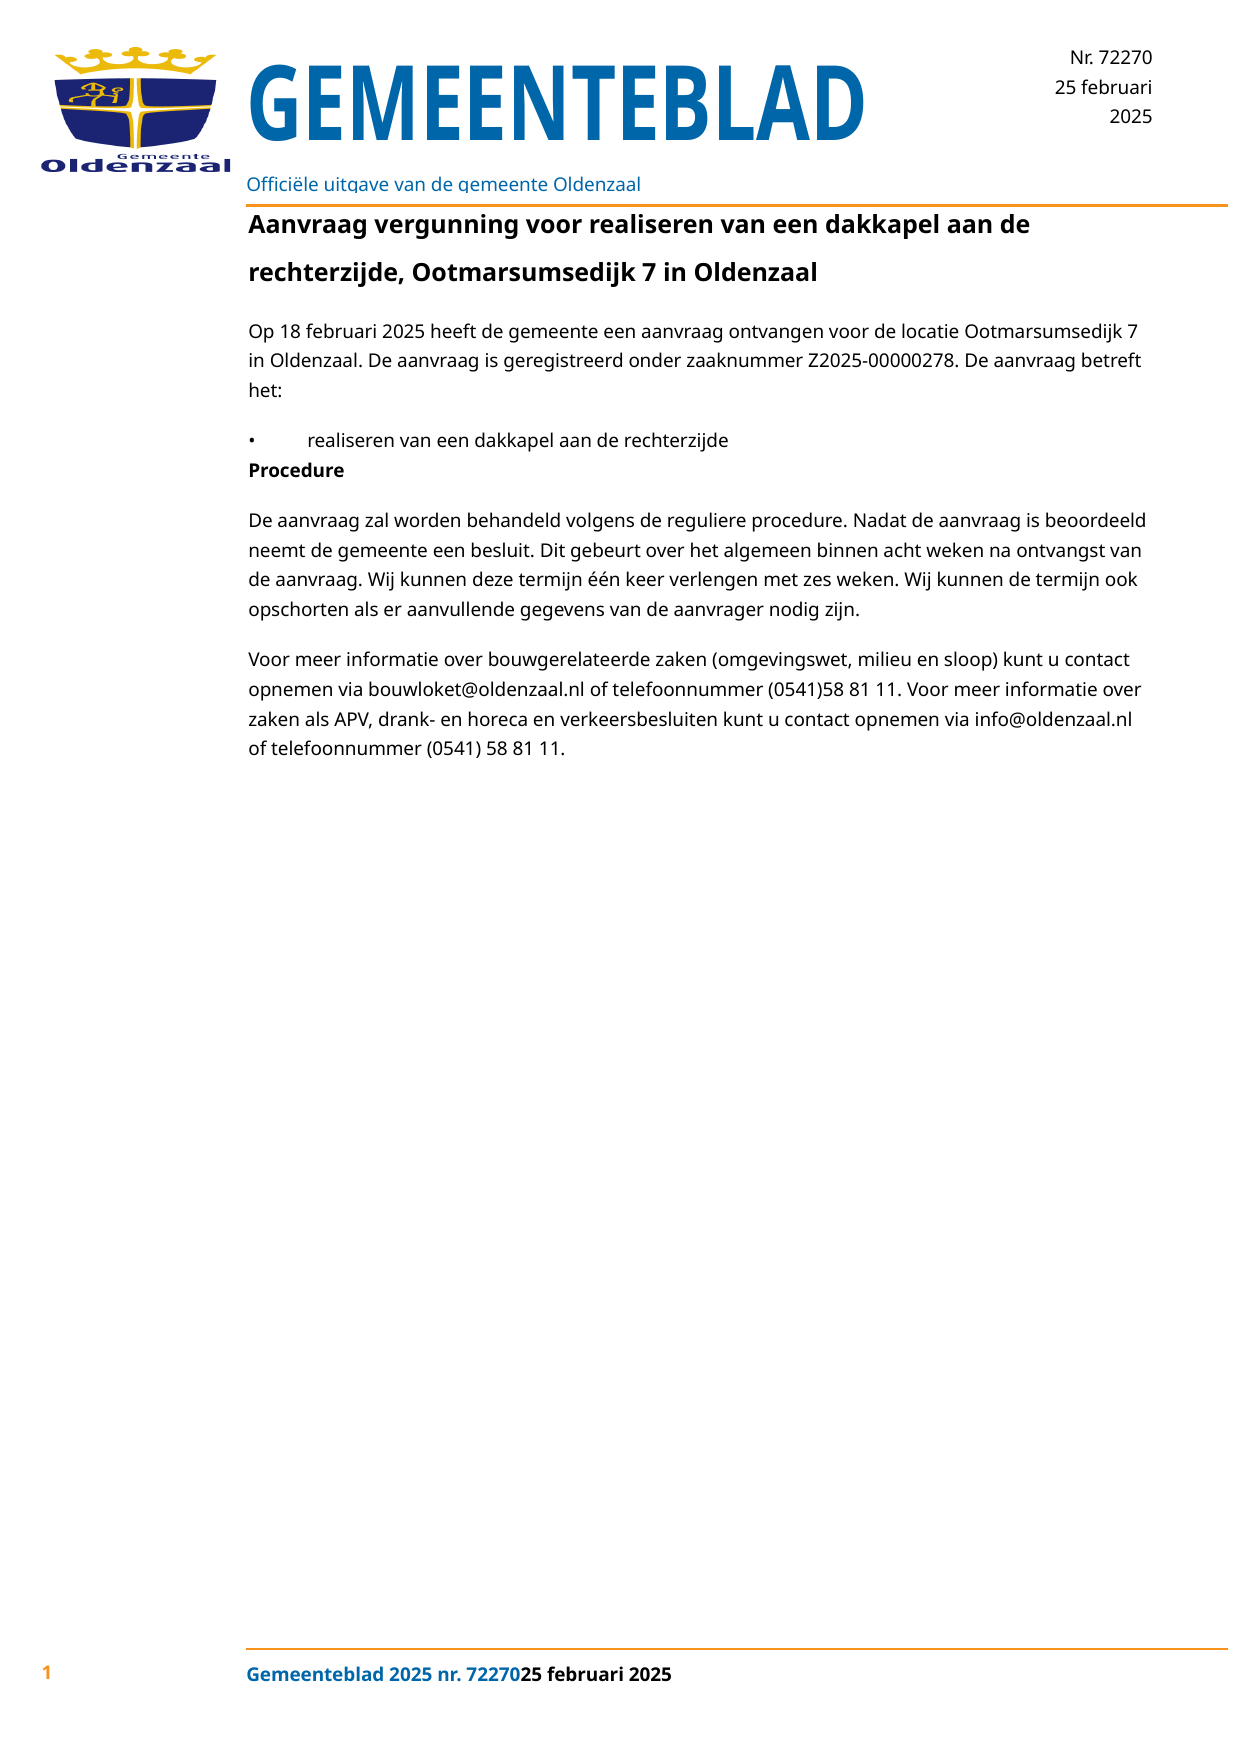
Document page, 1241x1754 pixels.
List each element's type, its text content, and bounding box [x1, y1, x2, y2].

text De aanvraag zal worden behandeld volgens de reguliere procedure. Nadat de aanvraag is beoordeeld neemt de gemeente een besluit. Dit gebeurt over het algemeen binnen acht weken na ontvangst van de aanvraag. Wij kunnen deze termijn één keer verlengen met zes weken. Wij kunnen de termijn ook opschorten als er aanvullende gegevens van de aanvrager nodig zijn. [248, 507, 1152, 622]
text Op 18 februari 2025 heeft de gemeente een aanvraag ontvangen voor de locatie Ootmarsumsedijk 7 in Oldenzaal. De aanvraag is geregistreerd onder zaaknummer Z2025-00000278. De aanvraag betreft het: [248, 318, 1152, 403]
text Voor meer informatie over bouwgerelateerde zaken (omgevingswet, milieu en sloop) kunt u contact opnemen via bouwloket@oldenzaal.nl of telefoonnummer (0541)58 81 11. Voor meer informatie over zaken als APV, drank- en horeca en verkeersbesluiten kunt u contact opnemen via info@oldenzaal.nl of telefoonnummer (0541) 58 81 11. [248, 647, 1152, 761]
list realiseren van een dakkapel aan de rechterzijde [248, 427, 1152, 453]
text Aanvraag vergunning voor realiseren van een dakkapel aan de rechterzijde, Ootmarsumsedijk 7 in Oldenzaal [248, 207, 1152, 288]
text Procedure [248, 457, 1152, 483]
picture [41, 47, 231, 172]
